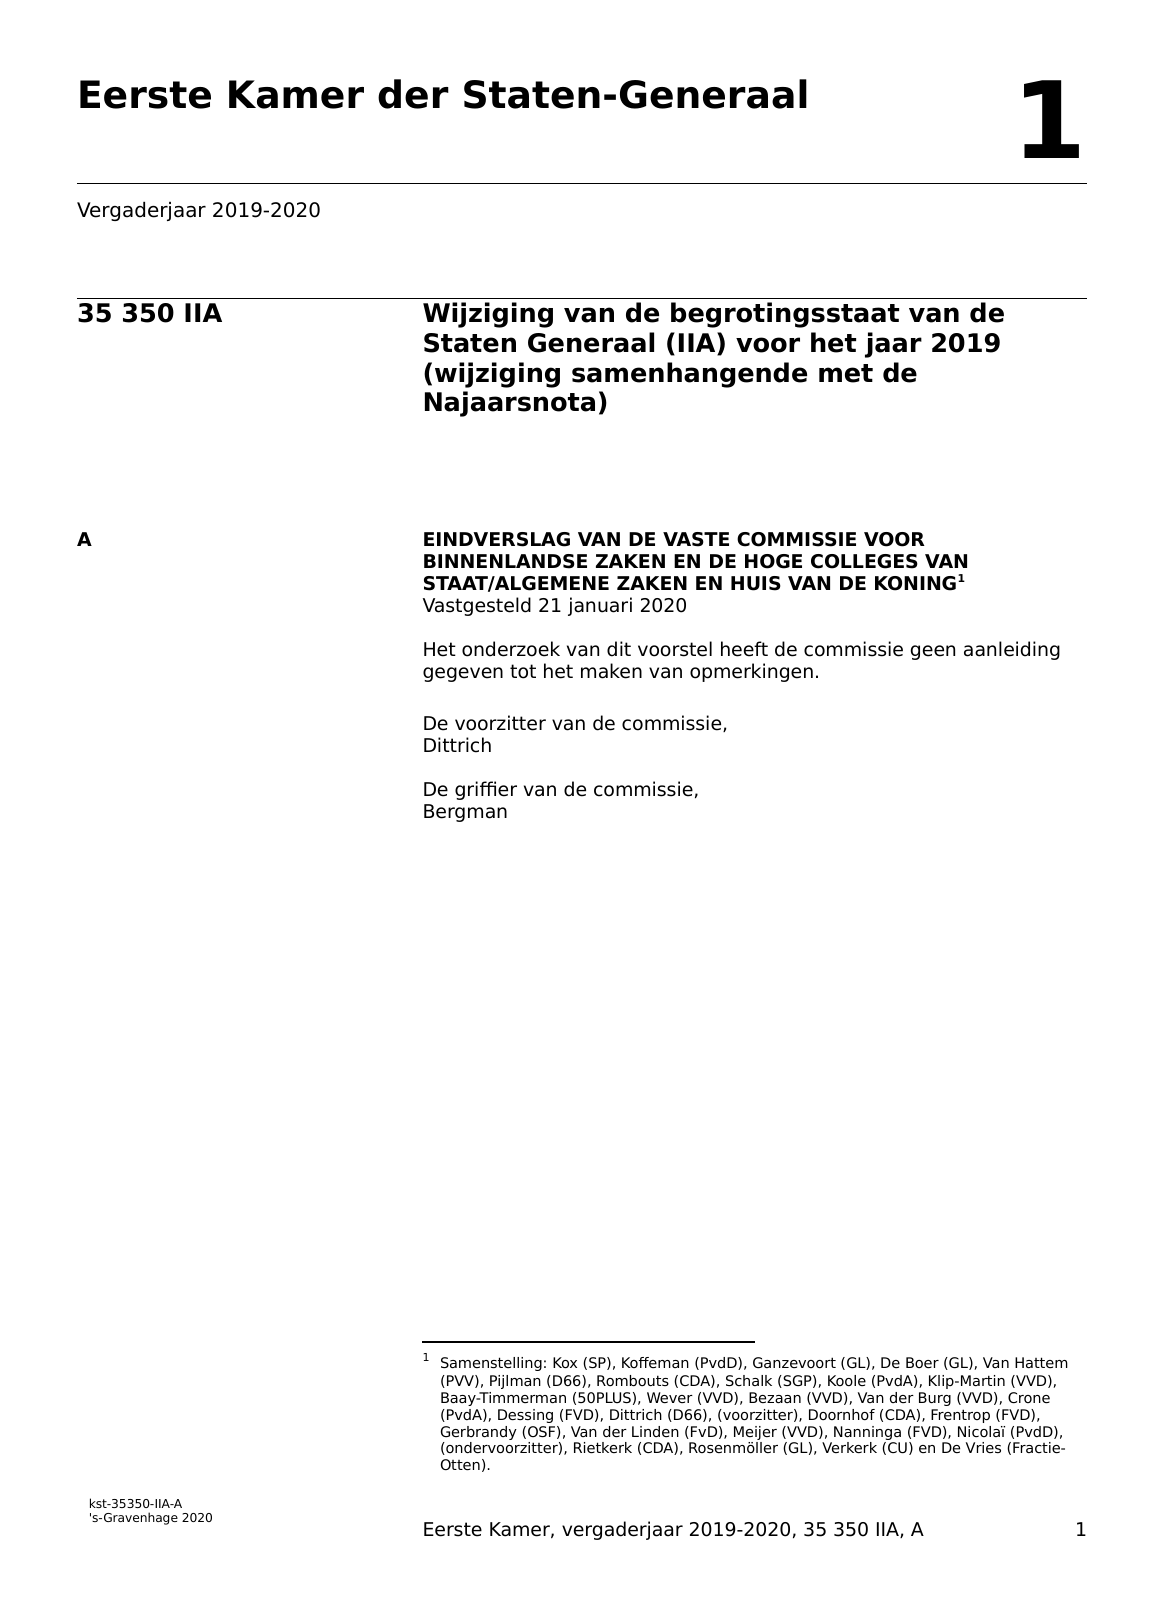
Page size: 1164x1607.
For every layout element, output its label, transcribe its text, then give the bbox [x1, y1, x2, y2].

table_header Eerste Kamer der Staten-Generaal [77, 59, 886, 183]
text 's-Gravenhage 2020 [88, 1511, 323, 1525]
text Het onderzoek van dit voorstel heeft de commissie geen aanleiding gegeven tot het maken van opmerkingen. [422, 639, 1087, 683]
text De griffier van de commissie, Bergman [422, 779, 1087, 823]
text De voorzitter van de commissie, Dittrich [422, 713, 1087, 757]
table_cell Vergaderjaar 2019-2020 [77, 184, 1087, 298]
subtitle A EINDVERSLAG VAN DE VASTE COMMISSIE VOOR BINNENLANDSE ZAKEN EN DE HOGE COLLEGES VAN STAAT/ALGEMENE ZAKEN EN HUIS VAN DE KONING [77, 529, 1087, 595]
text kst-35350-IIA-A [88, 1497, 323, 1511]
table_header 1 [886, 59, 1087, 183]
text Samenstelling: Kox (SP), Koffeman (PvdD), Ganzevoort (GL), De Boer (GL), Van Hattem (PVV), Pijlman (D66), Rombouts (CDA), Schalk (SGP), Koole (PvdA), Klip-Martin (VVD), Baay-Timmerman (50PLUS), Wever (VVD), Bezaan (VVD), Van der Burg (VVD), Crone (PvdA), Dessing (FVD), Dittrich (D66), (voorzitter), Doornhof (CDA), Frentrop (FVD), Gerbrandy (OSF), Van der Linden (FvD), Meijer (VVD), Nanninga (FVD), Nicolaï (PvdD), (ondervoorzitter), Rietkerk (CDA), Rosenmöller (GL), Verkerk (CU) en De Vries (Fractie-Otten). [422, 1351, 1087, 1474]
subtitle 35 350 IIA Wijziging van de begrotingsstaat van de Staten Generaal (IIA) voor het jaar 2019 (wijziging samenhangende met de Najaarsnota) [77, 299, 1087, 418]
text Vastgesteld 21 januari 2020 [422, 595, 1087, 617]
